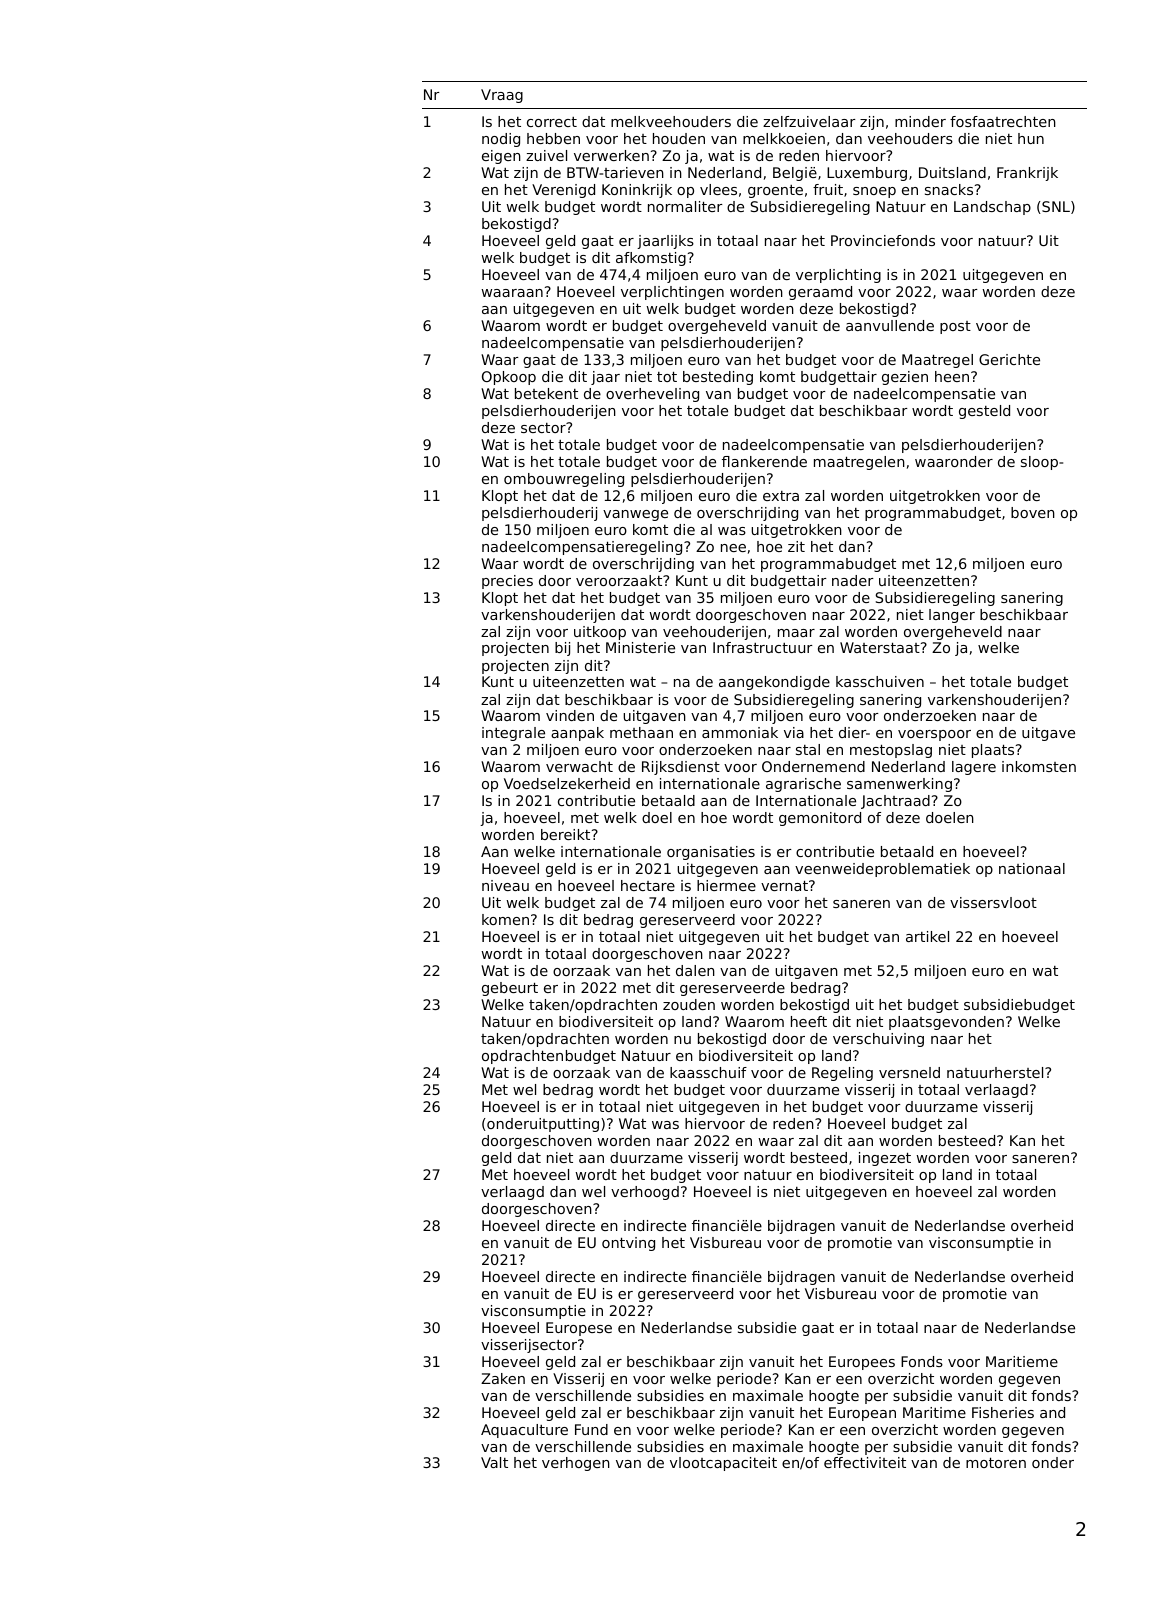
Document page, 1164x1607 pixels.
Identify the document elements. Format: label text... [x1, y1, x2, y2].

table_cell Valt het verhogen van de vlootcapaciteit en/of effectiviteit van de motoren onder [475, 1455, 1087, 1472]
table_cell Hoeveel directe en indirecte financiële bijdragen vanuit de Nederlandse overheid en vanuit de EU is er gereserveerd voor het Visbureau voor de promotie van visconsumptie in 2022? [475, 1269, 1087, 1319]
table_cell 30 [422, 1320, 475, 1353]
table_header Nr [422, 82, 475, 108]
table_cell Wat is het totale budget voor de flankerende maatregelen, waaronder de sloop- en ombouwregeling pelsdierhouderijen? [475, 454, 1087, 488]
table_cell Hoeveel geld is er in 2021 uitgegeven aan veenweideproblematiek op nationaal niveau en hoeveel hectare is hiermee vernat? [475, 861, 1087, 895]
table_cell 18 [422, 844, 475, 861]
table_cell 24 [422, 1065, 475, 1082]
table_cell 26 [422, 1099, 475, 1167]
table_cell Wat zijn de BTW-tarieven in Nederland, België, Luxemburg, Duitsland, Frankrijk en het Verenigd Koninkrijk op vlees, groente, fruit, snoep en snacks? [475, 165, 1087, 199]
table_cell 23 [422, 997, 475, 1065]
table_cell Klopt het dat het budget van 35 miljoen euro voor de Subsidieregeling sanering varkenshouderijen dat wordt doorgeschoven naar 2022, niet langer beschikbaar zal zijn voor uitkoop van veehouderijen, maar zal worden overgeheveld naar projecten bij het Ministerie van Infrastructuur en Waterstaat? Zo ja, welke projecten zijn dit? [475, 590, 1087, 674]
table_cell 20 [422, 895, 475, 929]
table_cell Welke taken/opdrachten zouden worden bekostigd uit het budget subsidiebudget Natuur en biodiversiteit op land? Waarom heeft dit niet plaatsgevonden? Welke taken/opdrachten worden nu bekostigd door de verschuiving naar het opdrachtenbudget Natuur en biodiversiteit op land? [475, 997, 1087, 1065]
table_cell Wat is de oorzaak van de kaasschuif voor de Regeling versneld natuurherstel? [475, 1065, 1087, 1082]
table_cell 19 [422, 861, 475, 895]
table_cell 32 [422, 1405, 475, 1455]
table_cell 29 [422, 1269, 475, 1319]
table_header Vraag [475, 82, 1087, 108]
table_cell Hoeveel geld gaat er jaarlijks in totaal naar het Provinciefonds voor natuur? Uit welk budget is dit afkomstig? [475, 233, 1087, 267]
table_cell 17 [422, 793, 475, 844]
table_cell Uit welk budget wordt normaliter de Subsidieregeling Natuur en Landschap (SNL) bekostigd? [475, 199, 1087, 233]
table_cell Met hoeveel wordt het budget voor natuur en biodiversiteit op land in totaal verlaagd dan wel verhoogd? Hoeveel is niet uitgegeven en hoeveel zal worden doorgeschoven? [475, 1167, 1087, 1218]
table_cell 4 [422, 233, 475, 267]
table_cell Uit welk budget zal de 74 miljoen euro voor het saneren van de vissersvloot komen? Is dit bedrag gereserveerd voor 2022? [475, 895, 1087, 929]
table_cell Hoeveel geld zal er beschikbaar zijn vanuit het European Maritime Fisheries and Aquaculture Fund en voor welke periode? Kan er een overzicht worden gegeven van de verschillende subsidies en maximale hoogte per subsidie vanuit dit fonds? [475, 1405, 1087, 1455]
table_cell Is het correct dat melkveehouders die zelfzuivelaar zijn, minder fosfaatrechten nodig hebben voor het houden van melkkoeien, dan veehouders die niet hun eigen zuivel verwerken? Zo ja, wat is de reden hiervoor? [475, 109, 1087, 165]
table_cell 22 [422, 963, 475, 997]
table_cell 7 [422, 352, 475, 386]
table_cell Waarom verwacht de Rijksdienst voor Ondernemend Nederland lagere inkomsten op Voedselzekerheid en internationale agrarische samenwerking? [475, 759, 1087, 793]
table_cell Wat is de oorzaak van het dalen van de uitgaven met 52,5 miljoen euro en wat gebeurt er in 2022 met dit gereserveerde bedrag? [475, 963, 1087, 997]
table_cell 33 [422, 1455, 475, 1472]
table_cell Hoeveel geld zal er beschikbaar zijn vanuit het Europees Fonds voor Maritieme Zaken en Visserij en voor welke periode? Kan er een overzicht worden gegeven van de verschillende subsidies en maximale hoogte per subsidie vanuit dit fonds? [475, 1354, 1087, 1404]
table_cell Hoeveel Europese en Nederlandse subsidie gaat er in totaal naar de Nederlandse visserijsector? [475, 1320, 1087, 1353]
table_cell Waar gaat de 133,3 miljoen euro van het budget voor de Maatregel Gerichte Opkoop die dit jaar niet tot besteding komt budgettair gezien heen? [475, 352, 1087, 386]
table_cell 28 [422, 1218, 475, 1269]
table_cell 3 [422, 199, 475, 233]
table_cell Wat is het totale budget voor de nadeelcompensatie van pelsdierhouderijen? [475, 437, 1087, 454]
table_cell Met wel bedrag wordt het budget voor duurzame visserij in totaal verlaagd? [475, 1082, 1087, 1099]
table_cell Hoeveel is er in totaal niet uitgegeven in het budget voor duurzame visserij (onderuitputting)? Wat was hiervoor de reden? Hoeveel budget zal doorgeschoven worden naar 2022 en waar zal dit aan worden besteed? Kan het geld dat niet aan duurzame visserij wordt besteed, ingezet worden voor saneren? [475, 1099, 1087, 1167]
table_cell Hoeveel van de 474,4 miljoen euro van de verplichting is in 2021 uitgegeven en waaraan? Hoeveel verplichtingen worden geraamd voor 2022, waar worden deze aan uitgegeven en uit welk budget worden deze bekostigd? [475, 267, 1087, 318]
table_cell Hoeveel directe en indirecte financiële bijdragen vanuit de Nederlandse overheid en vanuit de EU ontving het Visbureau voor de promotie van visconsumptie in 2021? [475, 1218, 1087, 1269]
table_cell 21 [422, 929, 475, 963]
table_cell 1 [422, 109, 475, 165]
table_cell Waarom wordt er budget overgeheveld vanuit de aanvullende post voor de nadeelcompensatie van pelsdierhouderijen? [475, 318, 1087, 352]
table_cell 9 [422, 437, 475, 454]
table_cell 12 [422, 556, 475, 589]
table_cell 5 [422, 267, 475, 318]
table_cell 25 [422, 1082, 475, 1099]
table_cell Aan welke internationale organisaties is er contributie betaald en hoeveel? [475, 844, 1087, 861]
table_cell Waar wordt de overschrijding van het programmabudget met 12,6 miljoen euro precies door veroorzaakt? Kunt u dit budgettair nader uiteenzetten? [475, 556, 1087, 589]
table_cell Klopt het dat de 12,6 miljoen euro die extra zal worden uitgetrokken voor de pelsdierhouderij vanwege de overschrijding van het programmabudget, boven op de 150 miljoen euro komt die al was uitgetrokken voor de nadeelcompensatieregeling? Zo nee, hoe zit het dan? [475, 488, 1087, 556]
table_cell Is in 2021 contributie betaald aan de Internationale Jachtraad? Zo ja, hoeveel, met welk doel en hoe wordt gemonitord of deze doelen worden bereikt? [475, 793, 1087, 844]
table_cell 10 [422, 454, 475, 488]
table_cell Hoeveel is er in totaal niet uitgegeven uit het budget van artikel 22 en hoeveel wordt in totaal doorgeschoven naar 2022? [475, 929, 1087, 963]
table_cell Wat betekent de overheveling van budget voor de nadeelcompensatie van pelsdierhouderijen voor het totale budget dat beschikbaar wordt gesteld voor deze sector? [475, 386, 1087, 437]
table_cell 14 [422, 674, 475, 708]
table_cell 11 [422, 488, 475, 556]
table_cell 2 [422, 165, 475, 199]
table_cell 6 [422, 318, 475, 352]
table_cell 13 [422, 590, 475, 674]
table_cell 31 [422, 1354, 475, 1404]
table_cell 8 [422, 386, 475, 437]
table_cell Kunt u uiteenzetten wat – na de aangekondigde kasschuiven – het totale budget zal zijn dat beschikbaar is voor de Subsidieregeling sanering varkenshouderijen? [475, 674, 1087, 708]
table_cell 27 [422, 1167, 475, 1218]
table_cell 15 [422, 708, 475, 759]
table_cell 16 [422, 759, 475, 793]
table_cell Waarom vinden de uitgaven van 4,7 miljoen euro voor onderzoeken naar de integrale aanpak methaan en ammoniak via het dier- en voerspoor en de uitgave van 2 miljoen euro voor onderzoeken naar stal en mestopslag niet plaats? [475, 708, 1087, 759]
